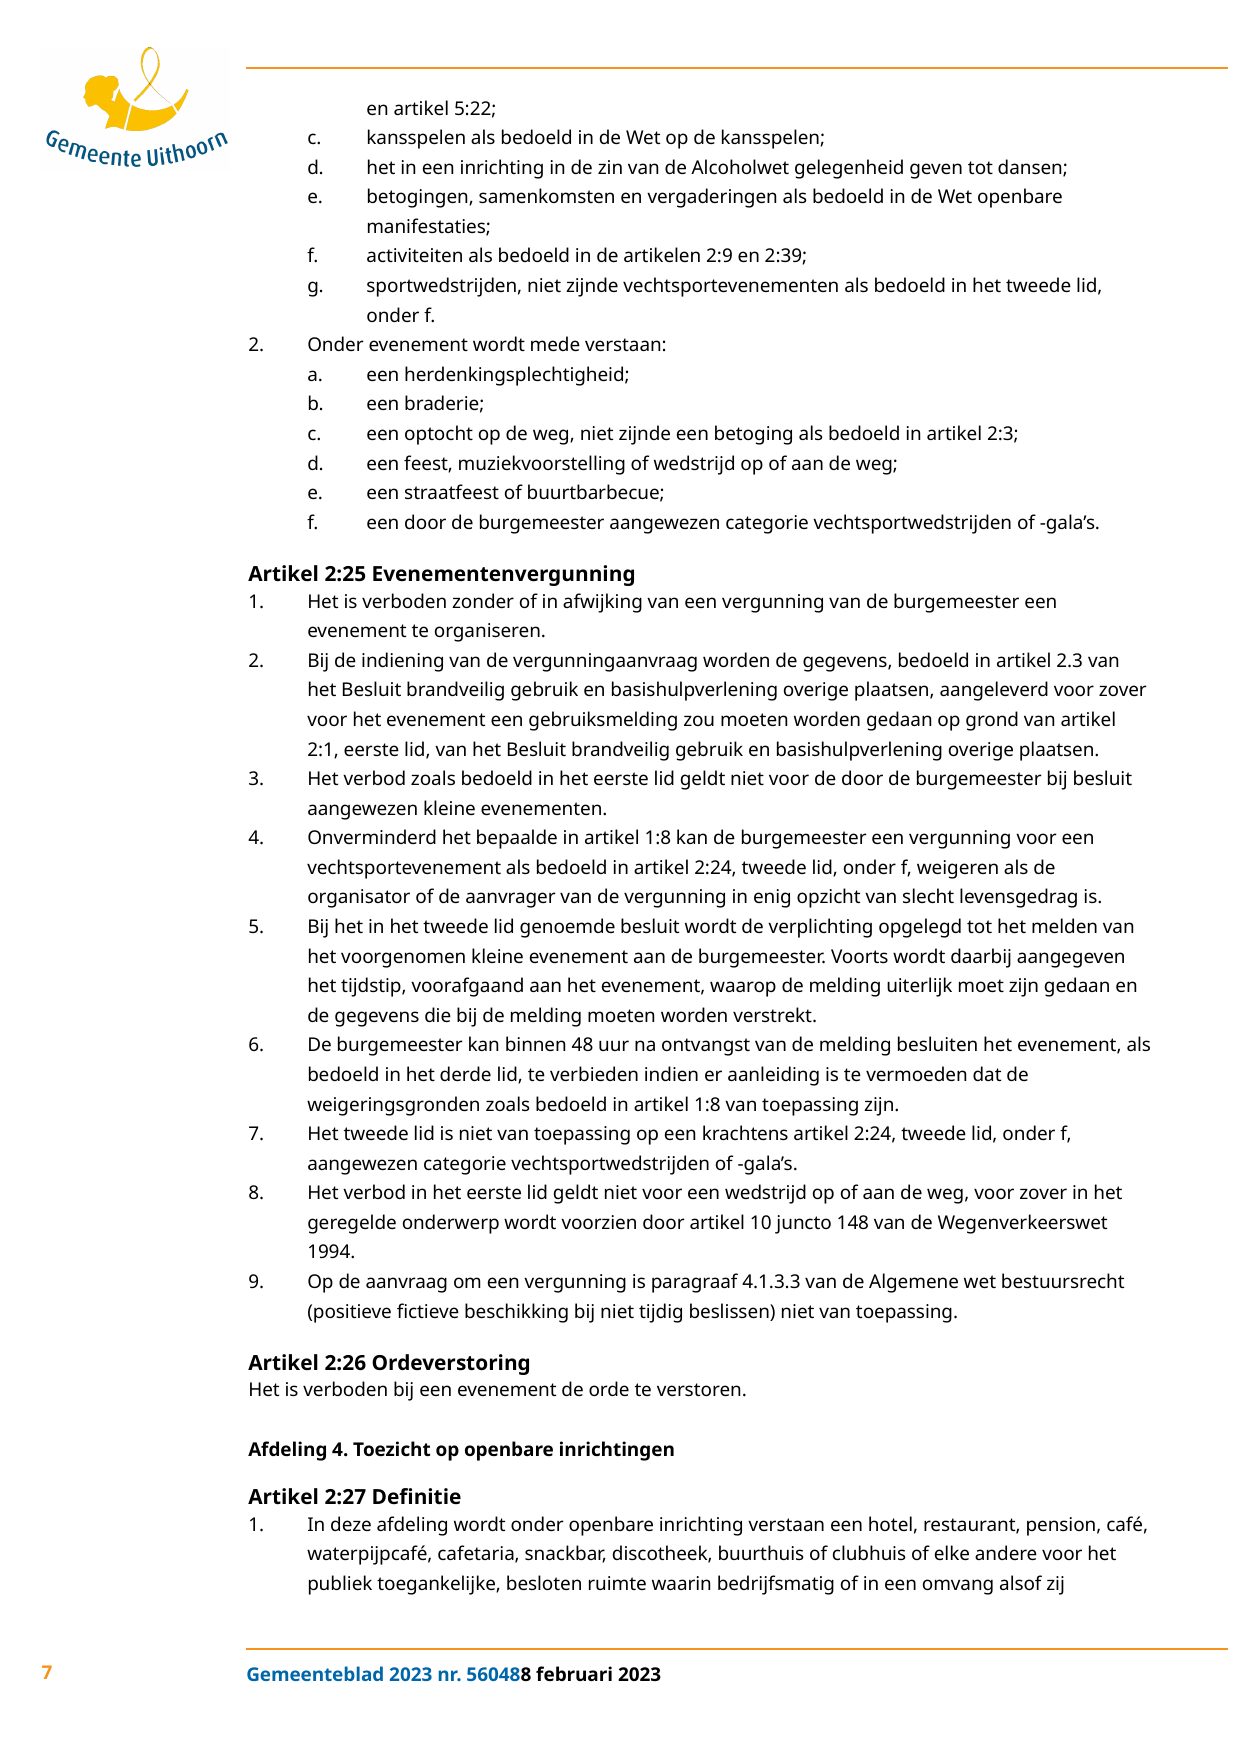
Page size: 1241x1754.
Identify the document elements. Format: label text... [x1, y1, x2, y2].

text Artikel 2:25 Evenementenvergunning [248, 559, 1152, 588]
list Het verbod zoals bedoeld in het eerste lid geldt niet voor de door de burgemeester bij besluit aangewezen kleine evenementen. [248, 765, 1152, 821]
list Op de aanvraag om een vergunning is paragraaf 4.1.3.3 van de Algemene wet bestuursrecht (positieve fictieve beschikking bij niet tijdig beslissen) niet van toepassing. [248, 1268, 1152, 1323]
list kansspelen als bedoeld in de Wet op de kansspelen; [307, 124, 1152, 150]
list activiteiten als bedoeld in de artikelen 2:9 en 2:39; [307, 243, 1152, 268]
list en artikel 5:22; [307, 95, 1152, 121]
text Artikel 2:27 Definitie [248, 1482, 1152, 1511]
list een braderie; [307, 391, 1152, 416]
list een herdenkingsplechtigheid; [307, 361, 1152, 387]
list Onverminderd het bepaalde in artikel 1:8 kan de burgemeester een vergunning voor een vechtsportevenement als bedoeld in artikel 2:24, tweede lid, onder f, weigeren als de organisator of de aanvrager van de vergunning in enig opzicht van slecht levensgedrag is. [248, 824, 1152, 909]
list Bij de indiening van de vergunningaanvraag worden de gegevens, bedoeld in artikel 2.3 van het Besluit brandveilig gebruik en basishulpverlening overige plaatsen, aangeleverd voor zover voor het evenement een gebruiksmelding zou moeten worden gedaan op grond van artikel 2:1, eerste lid, van het Besluit brandveilig gebruik en basishulpverlening overige plaatsen. [248, 647, 1152, 761]
text Het is verboden bij een evenement de orde te verstoren. [248, 1377, 1152, 1402]
list een straatfeest of buurtbarbecue; [307, 479, 1152, 505]
picture [41, 47, 231, 172]
text Afdeling 4. Toezicht op openbare inrichtingen [248, 1436, 1152, 1462]
list een optocht op de weg, niet zijnde een betoging als bedoeld in artikel 2:3; [307, 420, 1152, 446]
list een door de burgemeester aangewezen categorie vechtsportwedstrijden of -gala’s. [307, 509, 1152, 535]
list het in een inrichting in de zin van de Alcoholwet gelegenheid geven tot dansen; [307, 154, 1152, 180]
list een feest, muziekvoorstelling of wedstrijd op of aan de weg; [307, 450, 1152, 476]
list betogingen, samenkomsten en vergaderingen als bedoeld in de Wet openbare manifestaties; [307, 183, 1152, 239]
list Het is verboden zonder of in afwijking van een vergunning van de burgemeester een evenement te organiseren. [248, 588, 1152, 643]
list Het verbod in het eerste lid geldt niet voor een wedstrijd op of aan de weg, voor zover in het geregelde onderwerp wordt voorzien door artikel 10 juncto 148 van de Wegenverkeerswet 1994. [248, 1179, 1152, 1264]
list Onder evenement wordt mede verstaan: [248, 331, 1152, 357]
list Bij het in het tweede lid genoemde besluit wordt de verplichting opgelegd tot het melden van het voorgenomen kleine evenement aan de burgemeester. Voorts wordt daarbij aangegeven het tijdstip, voorafgaand aan het evenement, waarop de melding uiterlijk moet zijn gedaan en de gegevens die bij de melding moeten worden verstrekt. [248, 913, 1152, 1028]
list In deze afdeling wordt onder openbare inrichting verstaan een hotel, restaurant, pension, café, waterpijpcafé, cafetaria, snackbar, discotheek, buurthuis of clubhuis of elke andere voor het publiek toegankelijke, besloten ruimte waarin bedrijfsmatig of in een omvang alsof zij [248, 1511, 1152, 1596]
list sportwedstrijden, niet zijnde vechtsportevenementen als bedoeld in het tweede lid, onder f. [307, 272, 1152, 328]
list Het tweede lid is niet van toepassing op een krachtens artikel 2:24, tweede lid, onder f, aangewezen categorie vechtsportwedstrijden of -gala’s. [248, 1120, 1152, 1176]
text Artikel 2:26 Ordeverstoring [248, 1348, 1152, 1377]
list De burgemeester kan binnen 48 uur na ontvangst van de melding besluiten het evenement, als bedoeld in het derde lid, te verbieden indien er aanleiding is te vermoeden dat de weigeringsgronden zoals bedoeld in artikel 1:8 van toepassing zijn. [248, 1032, 1152, 1116]
